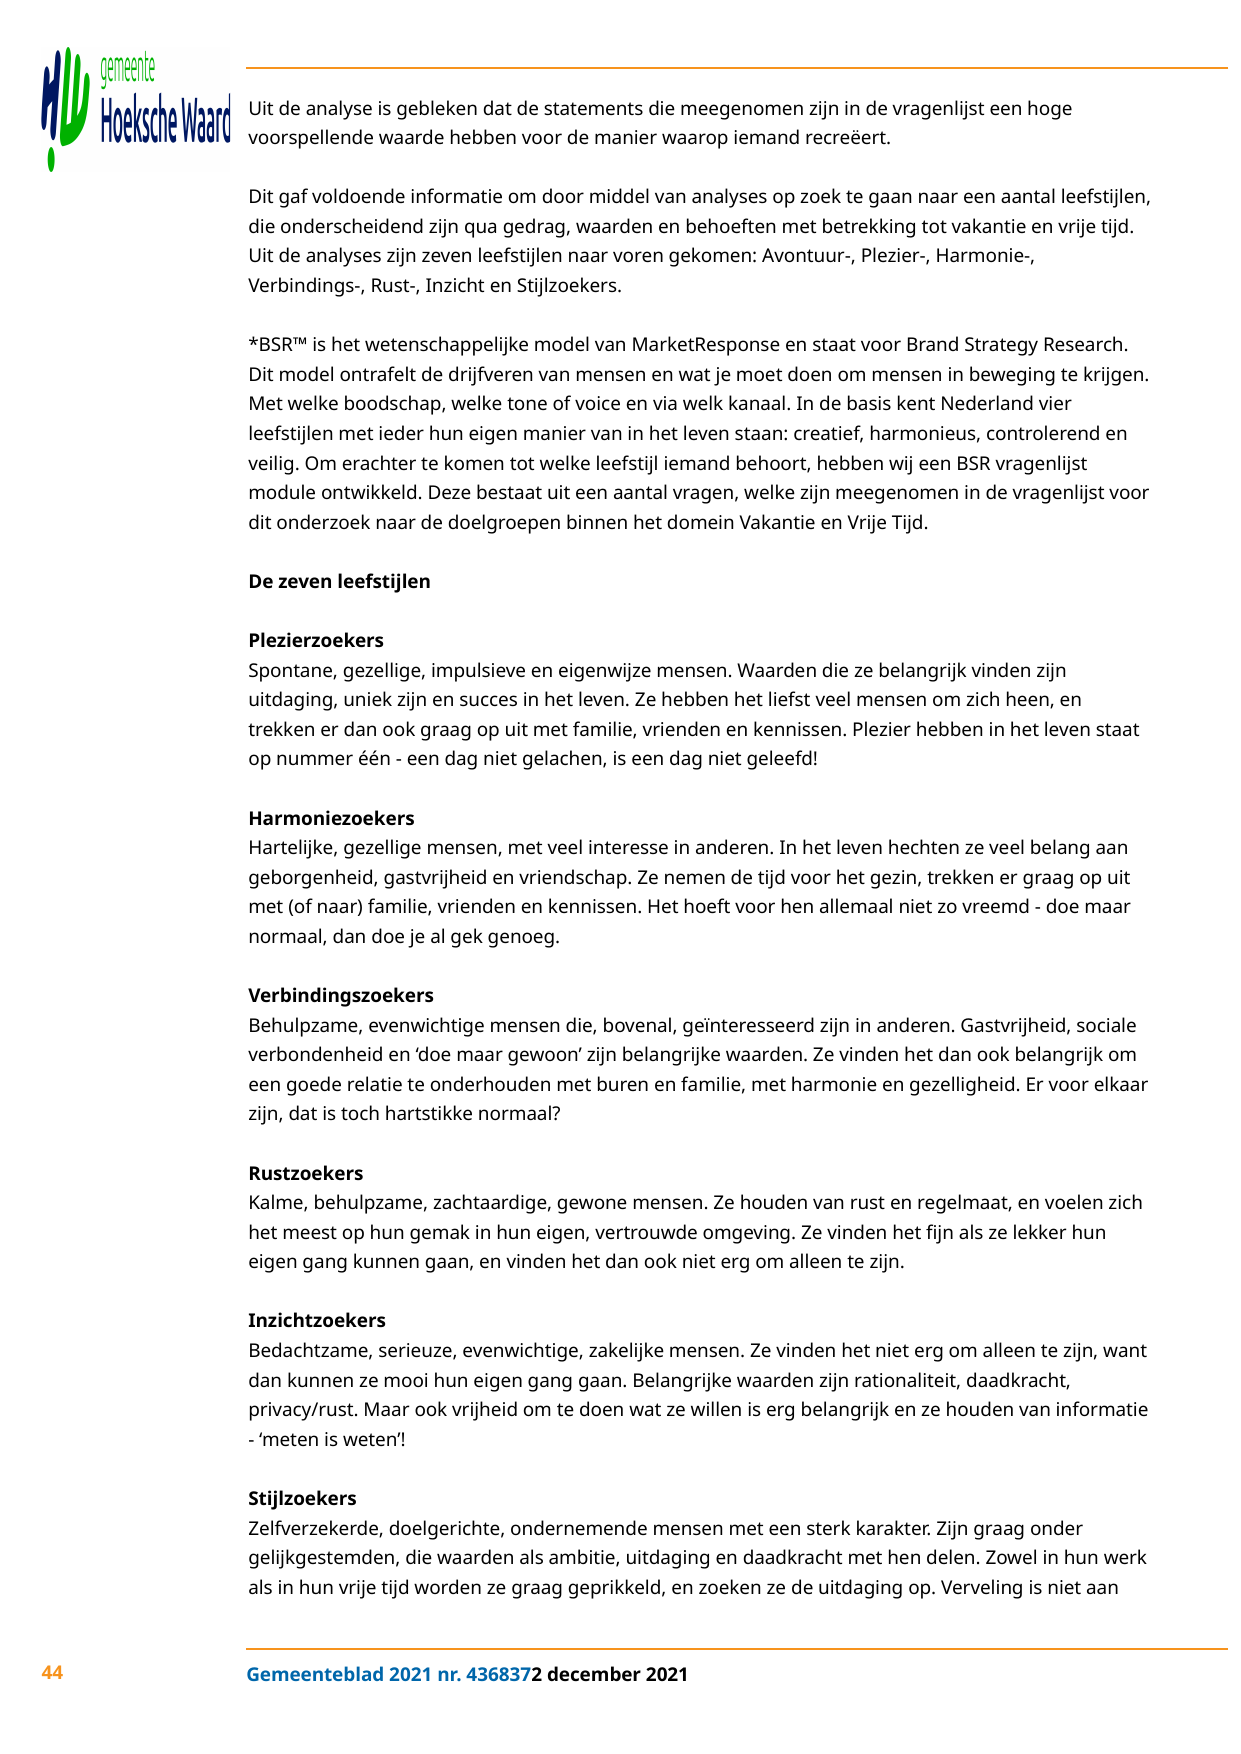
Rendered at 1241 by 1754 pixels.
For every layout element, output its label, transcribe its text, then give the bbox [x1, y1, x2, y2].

text Hartelijke, gezellige mensen, met veel interesse in anderen. In het leven hechten ze veel belang aan geborgenheid, gastvrijheid en vriendschap. Ze nemen de tijd voor het gezin, trekken er graag op uit met (of naar) familie, vrienden en kennissen. Het hoeft voor hen allemaal niet zo vreemd - doe maar normaal, dan doe je al gek genoeg. [248, 834, 1152, 949]
text Stijlzoekers [248, 1485, 1152, 1511]
text Bedachtzame, serieuze, evenwichtige, zakelijke mensen. Ze vinden het niet erg om alleen te zijn, want dan kunnen ze mooi hun eigen gang gaan. Belangrijke waarden zijn rationaliteit, daadkracht, privacy/rust. Maar ook vrijheid om te doen wat ze willen is erg belangrijk en ze houden van informatie - ‘meten is weten’! [248, 1337, 1152, 1452]
text Harmoniezoekers [248, 805, 1152, 831]
text Plezierzoekers [248, 627, 1152, 653]
text Kalme, behulpzame, zachtaardige, gewone mensen. Ze houden van rust en regelmaat, en voelen zich het meest op hun gemak in hun eigen, vertrouwde omgeving. Ze vinden het fijn als ze lekker hun eigen gang kunnen gaan, en vinden het dan ook niet erg om alleen te zijn. [248, 1189, 1152, 1274]
text Behulpzame, evenwichtige mensen die, bovenal, geïnteresseerd zijn in anderen. Gastvrijheid, sociale verbondenheid en ‘doe maar gewoon’ zijn belangrijke waarden. Ze vinden het dan ook belangrijk om een goede relatie te onderhouden met buren en familie, met harmonie en gezelligheid. Er voor elkaar zijn, dat is toch hartstikke normaal? [248, 1012, 1152, 1126]
text Dit gaf voldoende informatie om door middel van analyses op zoek te gaan naar een aantal leefstijlen, die onderscheidend zijn qua gedrag, waarden en behoeften met betrekking tot vakantie en vrije tijd. Uit de analyses zijn zeven leefstijlen naar voren gekomen: Avontuur-, Plezier-, Harmonie-, Verbindings-, Rust-, Inzicht en Stijlzoekers. [248, 183, 1152, 298]
text Spontane, gezellige, impulsieve en eigenwijze mensen. Waarden die ze belangrijk vinden zijn uitdaging, uniek zijn en succes in het leven. Ze hebben het liefst veel mensen om zich heen, en trekken er dan ook graag op uit met familie, vrienden en kennissen. Plezier hebben in het leven staat op nummer één - een dag niet gelachen, is een dag niet geleefd! [248, 657, 1152, 771]
text Inzichtzoekers [248, 1308, 1152, 1333]
text Zelfverzekerde, doelgerichte, ondernemende mensen met een sterk karakter. Zijn graag onder gelijkgestemden, die waarden als ambitie, uitdaging en daadkracht met hen delen. Zowel in hun werk als in hun vrije tijd worden ze graag geprikkeld, en zoeken ze de uitdaging op. Verveling is niet aan [248, 1515, 1152, 1600]
text Verbindingszoekers [248, 982, 1152, 1008]
text Rustzoekers [248, 1160, 1152, 1186]
picture [41, 47, 231, 172]
text Uit de analyse is gebleken dat de statements die meegenomen zijn in de vragenlijst een hoge voorspellende waarde hebben voor de manier waarop iemand recreëert. [248, 95, 1152, 150]
text *BSR™ is het wetenschappelijke model van MarketResponse en staat voor Brand Strategy Research. Dit model ontrafelt de drijfveren van mensen en wat je moet doen om mensen in beweging te krijgen. Met welke boodschap, welke tone of voice en via welk kanaal. In de basis kent Nederland vier leefstijlen met ieder hun eigen manier van in het leven staan: creatief, harmonieus, controlerend en veilig. Om erachter te komen tot welke leefstijl iemand behoort, hebben wij een BSR vragenlijst module ontwikkeld. Deze bestaat uit een aantal vragen, welke zijn meegenomen in de vragenlijst voor dit onderzoek naar de doelgroepen binnen het domein Vakantie en Vrije Tijd. [248, 331, 1152, 535]
text De zeven leefstijlen [248, 568, 1152, 594]
